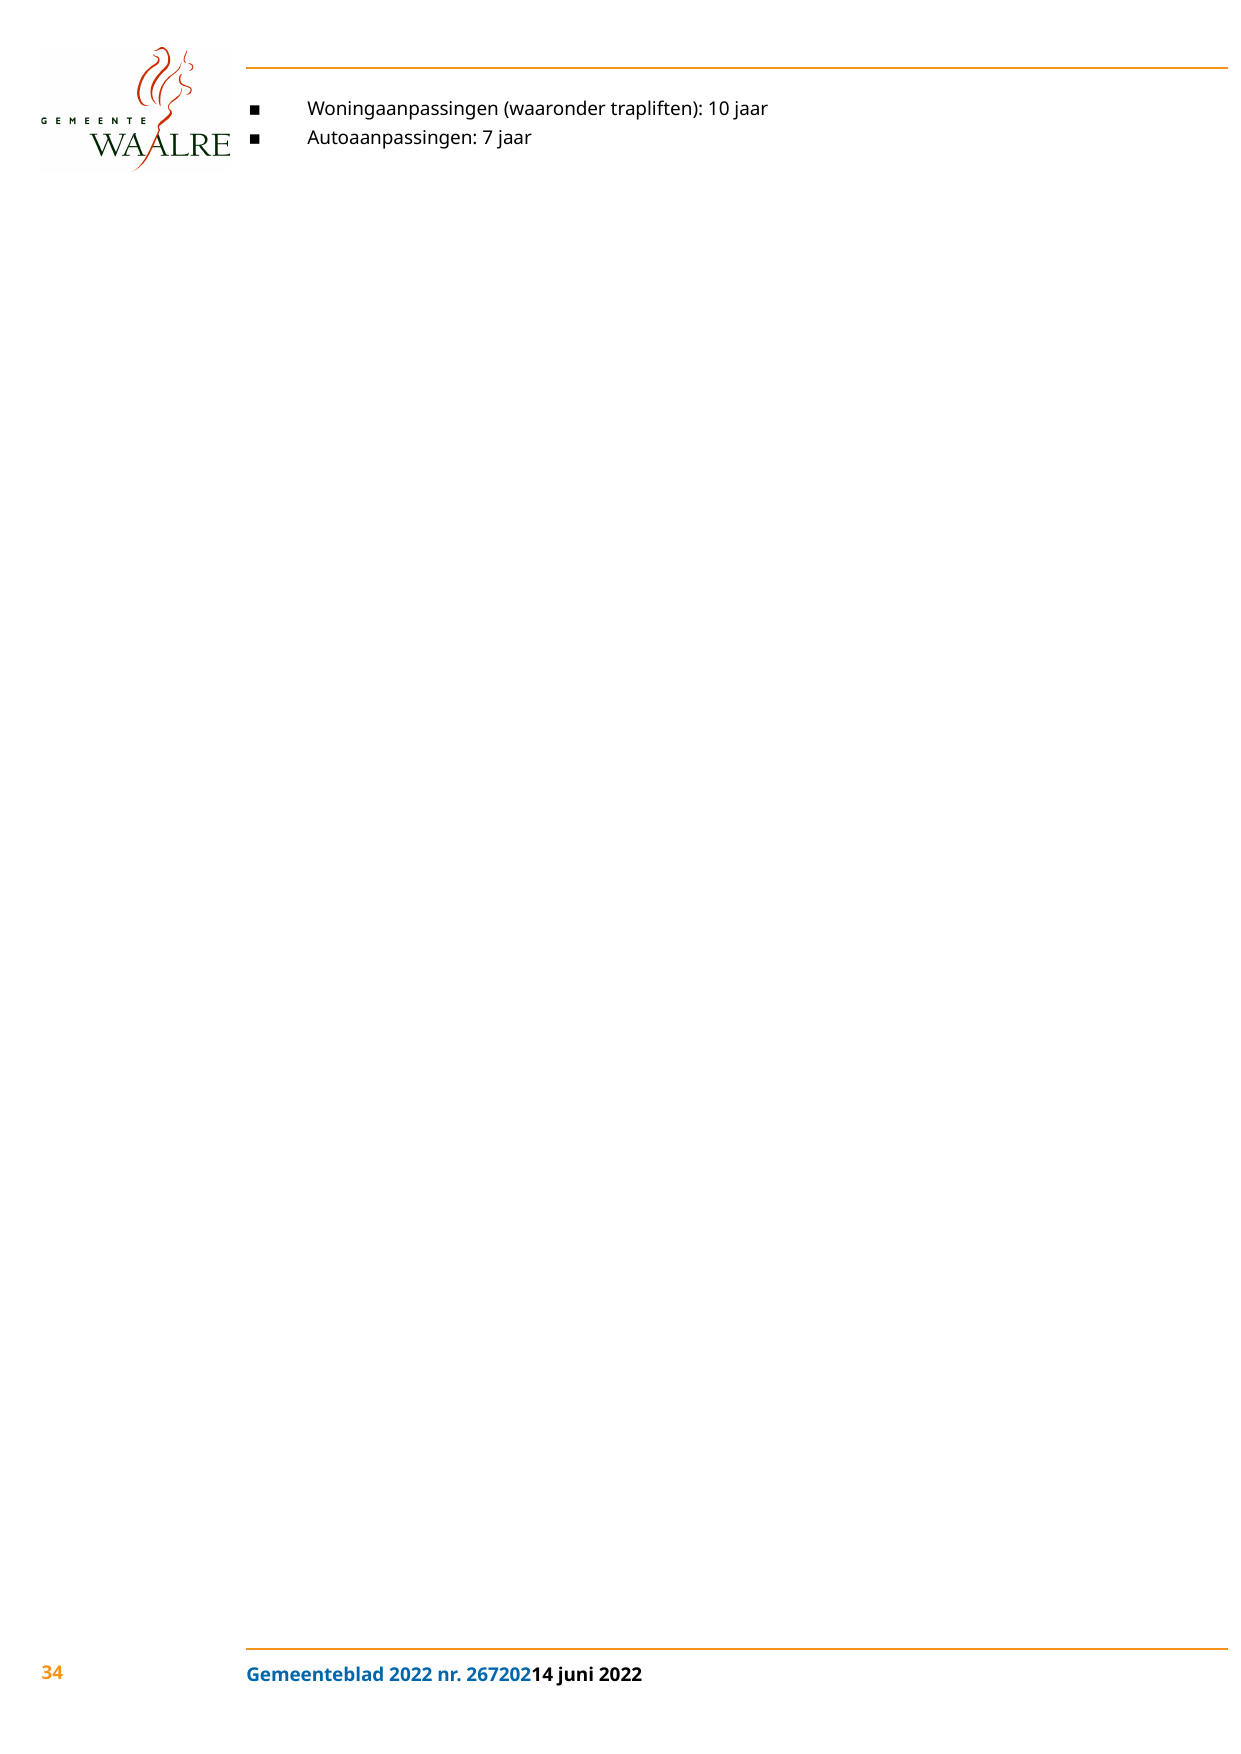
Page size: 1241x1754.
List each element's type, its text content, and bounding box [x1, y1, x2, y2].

picture [41, 47, 231, 172]
list Woningaanpassingen (waaronder trapliften): 10 jaar [248, 95, 1152, 121]
list Autoaanpassingen: 7 jaar [248, 124, 1152, 150]
